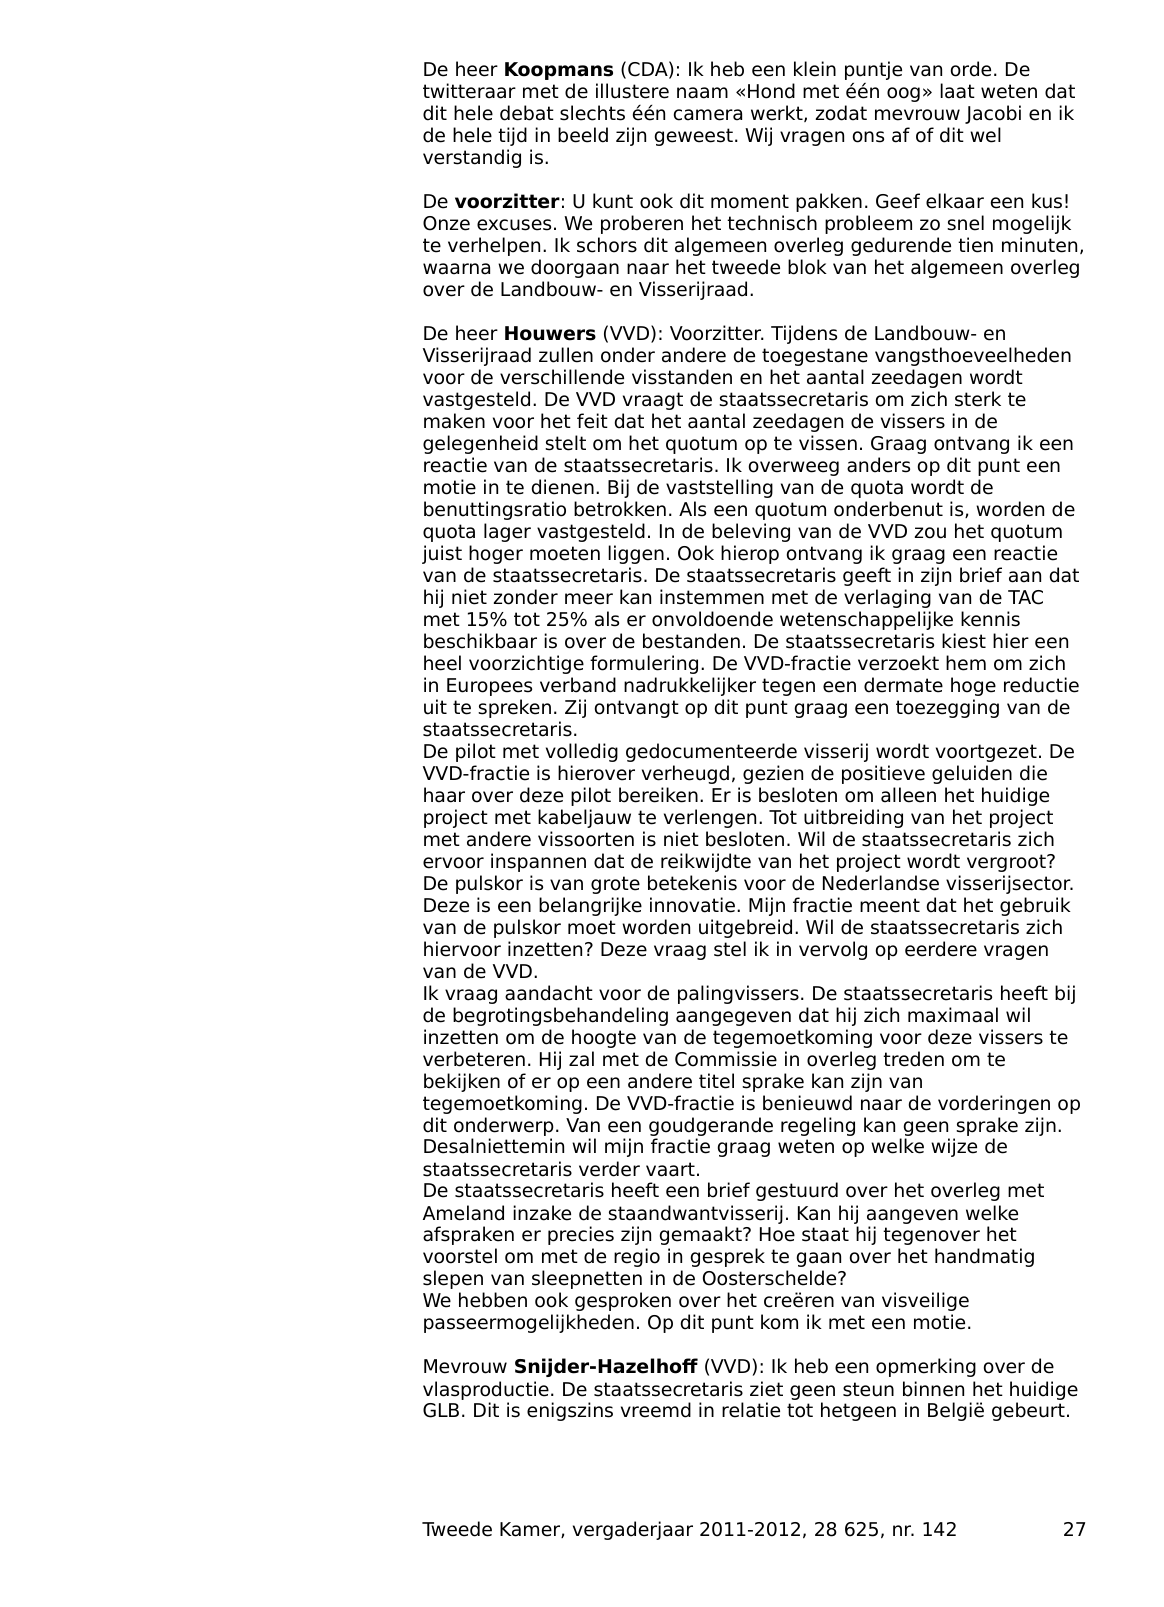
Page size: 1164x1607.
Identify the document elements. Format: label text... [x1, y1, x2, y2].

text De pulskor is van grote betekenis voor de Nederlandse visserijsector. Deze is een belangrijke innovatie. Mijn fractie meent dat het gebruik van de pulskor moet worden uitgebreid. Wil de staatssecretaris zich hiervoor inzetten? Deze vraag stel ik in vervolg op eerdere vragen van de VVD. [422, 873, 1087, 983]
text We hebben ook gesproken over het creëren van visveilige passeermogelijkheden. Op dit punt kom ik met een motie. [422, 1290, 1087, 1334]
text De voorzitter: U kunt ook dit moment pakken. Geef elkaar een kus! [422, 191, 1087, 213]
text Ik vraag aandacht voor de palingvissers. De staatssecretaris heeft bij de begrotingsbehandeling aangegeven dat hij zich maximaal wil inzetten om de hoogte van de tegemoetkoming voor deze vissers te verbeteren. Hij zal met de Commissie in overleg treden om te bekijken of er op een andere titel sprake kan zijn van tegemoetkoming. De VVD-fractie is benieuwd naar de vorderingen op dit onderwerp. Van een goudgerande regeling kan geen sprake zijn. Desalniettemin wil mijn fractie graag weten op welke wijze de staatssecretaris verder vaart. [422, 983, 1087, 1180]
text De pilot met volledig gedocumenteerde visserij wordt voortgezet. De VVD-fractie is hierover verheugd, gezien de positieve geluiden die haar over deze pilot bereiken. Er is besloten om alleen het huidige project met kabeljauw te verlengen. Tot uitbreiding van het project met andere vissoorten is niet besloten. Wil de staatssecretaris zich ervoor inspannen dat de reikwijdte van het project wordt vergroot? [422, 741, 1087, 873]
text Mevrouw Snijder-Hazelhoff (VVD): Ik heb een opmerking over de vlasproductie. De staatssecretaris ziet geen steun binnen het huidige GLB. Dit is enigszins vreemd in relatie tot hetgeen in België gebeurt. [422, 1356, 1087, 1422]
text Onze excuses. We proberen het technisch probleem zo snel mogelijk te verhelpen. Ik schors dit algemeen overleg gedurende tien minuten, waarna we doorgaan naar het tweede blok van het algemeen overleg over de Landbouw- en Visserijraad. [422, 213, 1087, 301]
text De heer Houwers (VVD): Voorzitter. Tijdens de Landbouw- en Visserijraad zullen onder andere de toegestane vangsthoeveelheden voor de verschillende visstanden en het aantal zeedagen wordt vastgesteld. De VVD vraagt de staatssecretaris om zich sterk te maken voor het feit dat het aantal zeedagen de vissers in de gelegenheid stelt om het quotum op te vissen. Graag ontvang ik een reactie van de staatssecretaris. Ik overweeg anders op dit punt een motie in te dienen. Bij de vaststelling van de quota wordt de benuttingsratio betrokken. Als een quotum onderbenut is, worden de quota lager vastgesteld. In de beleving van de VVD zou het quotum juist hoger moeten liggen. Ook hierop ontvang ik graag een reactie van de staatssecretaris. De staatssecretaris geeft in zijn brief aan dat hij niet zonder meer kan instemmen met de verlaging van de TAC met 15% tot 25% als er onvoldoende wetenschappelijke kennis beschikbaar is over de bestanden. De staatssecretaris kiest hier een heel voorzichtige formulering. De VVD-fractie verzoekt hem om zich in Europees verband nadrukkelijker tegen een dermate hoge reductie uit te spreken. Zij ontvangt op dit punt graag een toezegging van de staatssecretaris. [422, 323, 1087, 741]
text De heer Koopmans (CDA): Ik heb een klein puntje van orde. De twitteraar met de illustere naam «Hond met één oog» laat weten dat dit hele debat slechts één camera werkt, zodat mevrouw Jacobi en ik de hele tijd in beeld zijn geweest. Wij vragen ons af of dit wel verstandig is. [422, 59, 1087, 169]
text De staatssecretaris heeft een brief gestuurd over het overleg met Ameland inzake de staandwantvisserij. Kan hij aangeven welke afspraken er precies zijn gemaakt? Hoe staat hij tegenover het voorstel om met de regio in gesprek te gaan over het handmatig slepen van sleepnetten in de Oosterschelde? [422, 1180, 1087, 1290]
